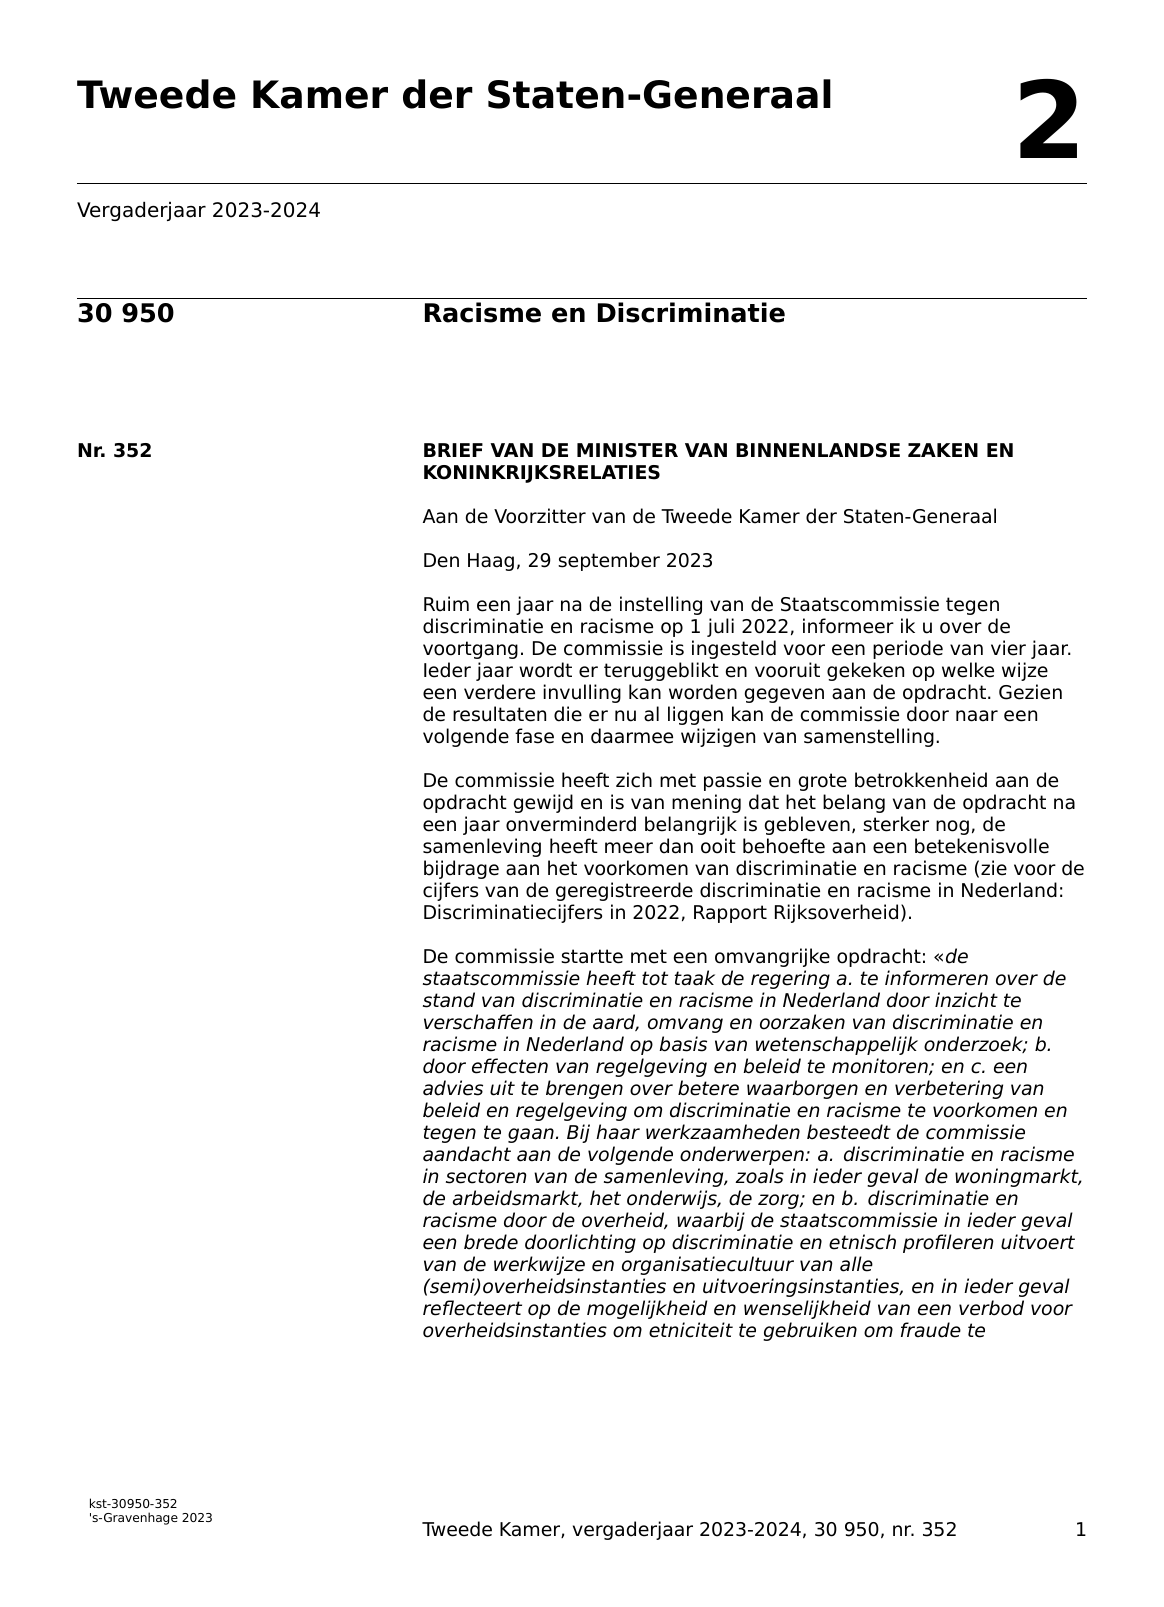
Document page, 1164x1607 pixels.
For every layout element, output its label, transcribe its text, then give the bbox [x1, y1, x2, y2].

subtitle 30 950 Racisme en Discriminatie [77, 299, 1087, 329]
table_header 2 [886, 59, 1087, 183]
text Den Haag, 29 september 2023 [422, 550, 1087, 572]
table_header Tweede Kamer der Staten-Generaal [77, 59, 886, 183]
text Aan de Voorzitter van de Tweede Kamer der Staten-Generaal [422, 506, 1087, 528]
text kst-30950-352 [88, 1497, 323, 1511]
table_cell Vergaderjaar 2023-2024 [77, 184, 1087, 298]
subtitle Nr. 352 BRIEF VAN DE MINISTER VAN BINNENLANDSE ZAKEN EN KONINKRIJKSRELATIES [77, 440, 1087, 484]
text De commissie heeft zich met passie en grote betrokkenheid aan de opdracht gewijd en is van mening dat het belang van de opdracht na een jaar onverminderd belangrijk is gebleven, sterker nog, de samenleving heeft meer dan ooit behoefte aan een betekenisvolle bijdrage aan het voorkomen van discriminatie en racisme (zie voor de cijfers van de geregistreerde discriminatie en racisme in Nederland: Discriminatiecijfers in 2022, Rapport Rijksoverheid). [422, 770, 1087, 924]
text 's-Gravenhage 2023 [88, 1511, 323, 1525]
text De commissie startte met een omvangrijke opdracht: «de staatscommissie heeft tot taak de regering a. te informeren over de stand van discriminatie en racisme in Nederland door inzicht te verschaffen in de aard, omvang en oorzaken van discriminatie en racisme in Nederland op basis van wetenschappelijk onderzoek; b. door effecten van regelgeving en beleid te monitoren; en c. een advies uit te brengen over betere waarborgen en verbetering van beleid en regelgeving om discriminatie en racisme te voorkomen en tegen te gaan. Bij haar werkzaamheden besteedt de commissie aandacht aan de volgende onderwerpen: a. discriminatie en racisme in sectoren van de samenleving, zoals in ieder geval de woningmarkt, de arbeidsmarkt, het onderwijs, de zorg; en b. discriminatie en racisme door de overheid, waarbij de staatscommissie in ieder geval een brede doorlichting op discriminatie en etnisch profileren uitvoert van de werkwijze en organisatiecultuur van alle (semi)overheidsinstanties en uitvoeringsinstanties, en in ieder geval reflecteert op de mogelijkheid en wenselijkheid van een verbod voor overheidsinstanties om etniciteit te gebruiken om fraude te [422, 946, 1087, 1342]
text Ruim een jaar na de instelling van de Staatscommissie tegen discriminatie en racisme op 1 juli 2022, informeer ik u over de voortgang. De commissie is ingesteld voor een periode van vier jaar. Ieder jaar wordt er teruggeblikt en vooruit gekeken op welke wijze een verdere invulling kan worden gegeven aan de opdracht. Gezien de resultaten die er nu al liggen kan de commissie door naar een volgende fase en daarmee wijzigen van samenstelling. [422, 594, 1087, 748]
